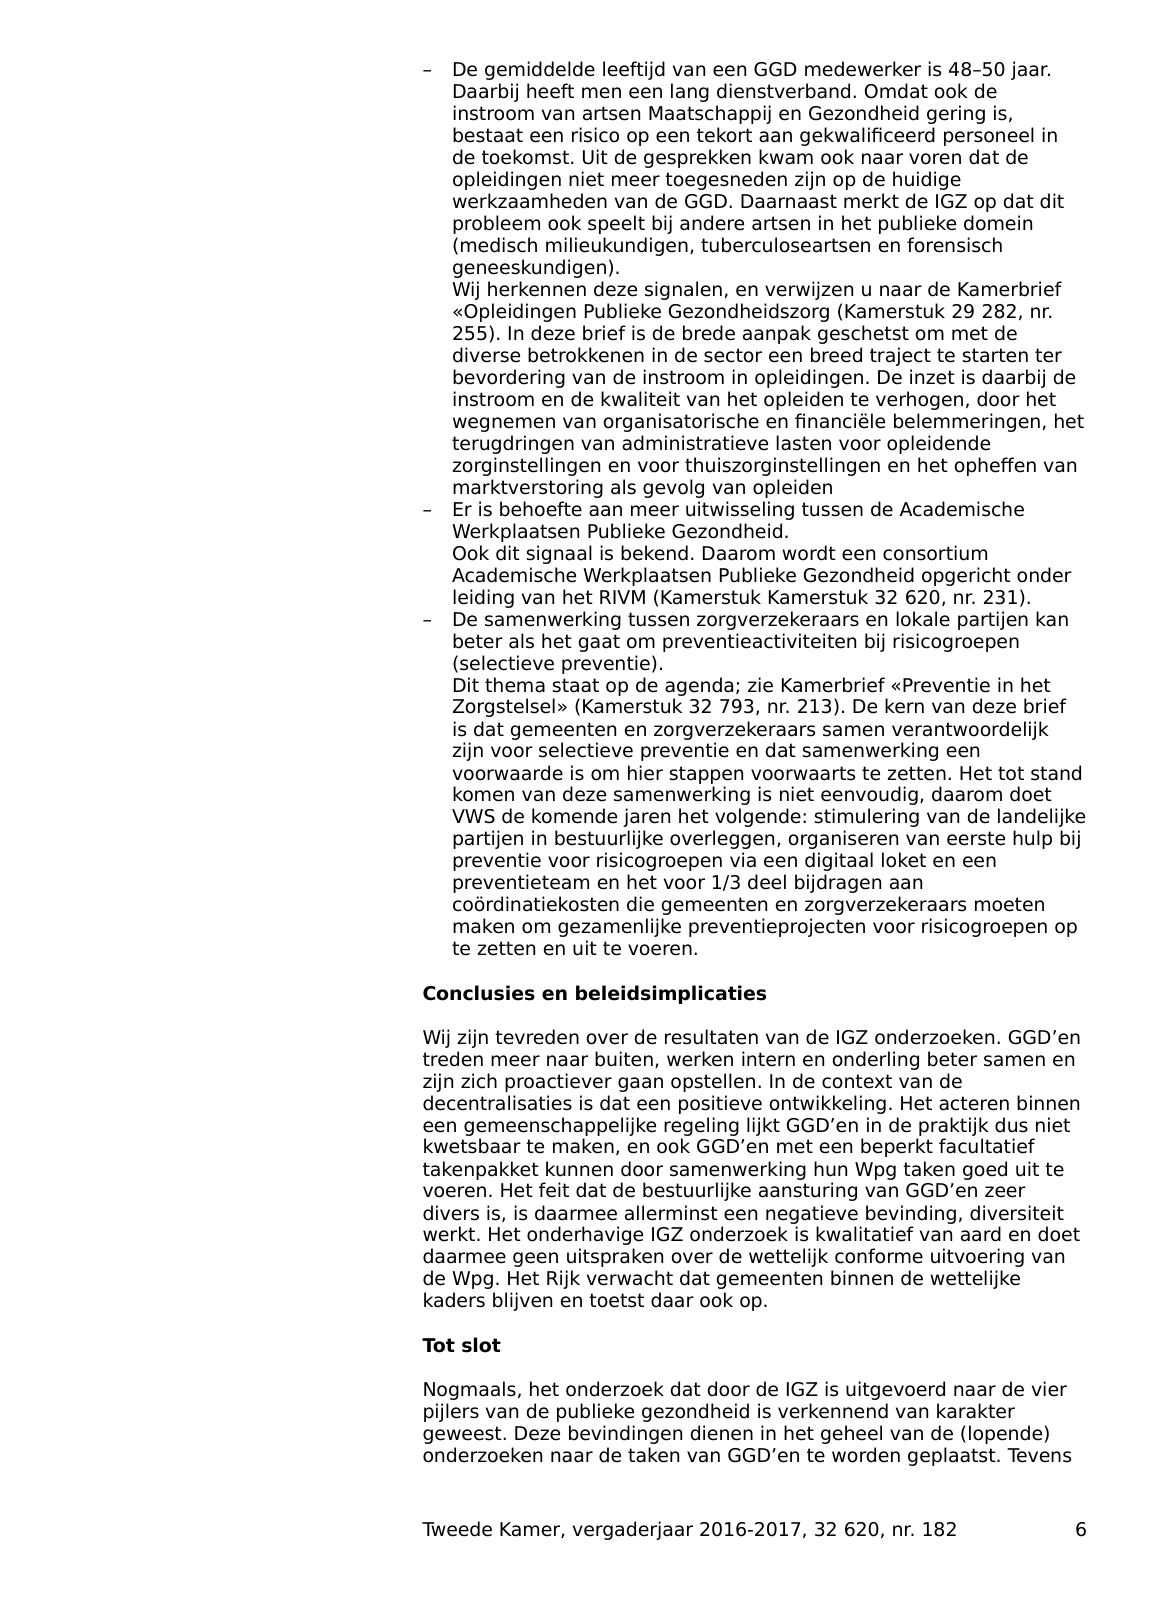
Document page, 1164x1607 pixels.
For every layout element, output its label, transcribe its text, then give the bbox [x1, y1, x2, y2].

subtitle Tot slot [422, 1334, 1087, 1356]
text Wij zijn tevreden over de resultaten van de IGZ onderzoeken. GGD’en treden meer naar buiten, werken intern en onderling beter samen en zijn zich proactiever gaan opstellen. In de context van de decentralisaties is dat een positieve ontwikkeling. Het acteren binnen een gemeenschappelijke regeling lijkt GGD’en in de praktijk dus niet kwetsbaar te maken, en ook GGD’en met een beperkt facultatief takenpakket kunnen door samenwerking hun Wpg taken goed uit te voeren. Het feit dat de bestuurlijke aansturing van GGD’en zeer divers is, is daarmee allerminst een negatieve bevinding, diversiteit werkt. Het onderhavige IGZ onderzoek is kwalitatief van aard en doet daarmee geen uitspraken over de wettelijk conforme uitvoering van de Wpg. Het Rijk verwacht dat gemeenten binnen de wettelijke kaders blijven en toetst daar ook op. [422, 1027, 1087, 1312]
text Wij herkennen deze signalen, en verwijzen u naar de Kamerbrief «Opleidingen Publieke Gezondheidszorg (Kamerstuk 29 282, nr. 255). In deze brief is de brede aanpak geschetst om met de diverse betrokkenen in de sector een breed traject te starten ter bevordering van de instroom in opleidingen. De inzet is daarbij de instroom en de kwaliteit van het opleiden te verhogen, door het wegnemen van organisatorische en financiële belemmeringen, het terugdringen van administratieve lasten voor opleidende zorginstellingen en voor thuiszorginstellingen en het opheffen van marktverstoring als gevolg van opleiden [452, 279, 1087, 499]
text Ook dit signaal is bekend. Daarom wordt een consortium Academische Werkplaatsen Publieke Gezondheid opgericht onder leiding van het RIVM (Kamerstuk Kamerstuk 32 620, nr. 231). [452, 543, 1087, 608]
text – De gemiddelde leeftijd van een GGD medewerker is 48–50 jaar. Daarbij heeft men een lang dienstverband. Omdat ook de instroom van artsen Maatschappij en Gezondheid gering is, bestaat een risico op een tekort aan gekwalificeerd personeel in de toekomst. Uit de gesprekken kwam ook naar voren dat de opleidingen niet meer toegesneden zijn op de huidige werkzaamheden van de GGD. Daarnaast merkt de IGZ op dat dit probleem ook speelt bij andere artsen in het publieke domein (medisch milieukundigen, tuberculoseartsen en forensisch geneeskundigen). [422, 59, 1087, 279]
text Nogmaals, het onderzoek dat door de IGZ is uitgevoerd naar de vier pijlers van de publieke gezondheid is verkennend van karakter geweest. Deze bevindingen dienen in het geheel van de (lopende) onderzoeken naar de taken van GGD’en te worden geplaatst. Tevens [422, 1379, 1087, 1467]
text Dit thema staat op de agenda; zie Kamerbrief «Preventie in het Zorgstelsel» (Kamerstuk 32 793, nr. 213). De kern van deze brief is dat gemeenten en zorgverzekeraars samen verantwoordelijk zijn voor selectieve preventie en dat samenwerking een voorwaarde is om hier stappen voorwaarts te zetten. Het tot stand komen van deze samenwerking is niet eenvoudig, daarom doet VWS de komende jaren het volgende: stimulering van de landelijke partijen in bestuurlijke overleggen, organiseren van eerste hulp bij preventie voor risicogroepen via een digitaal loket en een preventieteam en het voor 1/3 deel bijdragen aan coördinatiekosten die gemeenten en zorgverzekeraars moeten maken om gezamenlijke preventieprojecten voor risicogroepen op te zetten en uit te voeren. [452, 674, 1087, 960]
text – De samenwerking tussen zorgverzekeraars en lokale partijen kan beter als het gaat om preventieactiviteiten bij risicogroepen (selectieve preventie). [422, 608, 1087, 674]
subtitle Conclusies en beleidsimplicaties [422, 982, 1087, 1004]
text – Er is behoefte aan meer uitwisseling tussen de Academische Werkplaatsen Publieke Gezondheid. [422, 499, 1087, 543]
